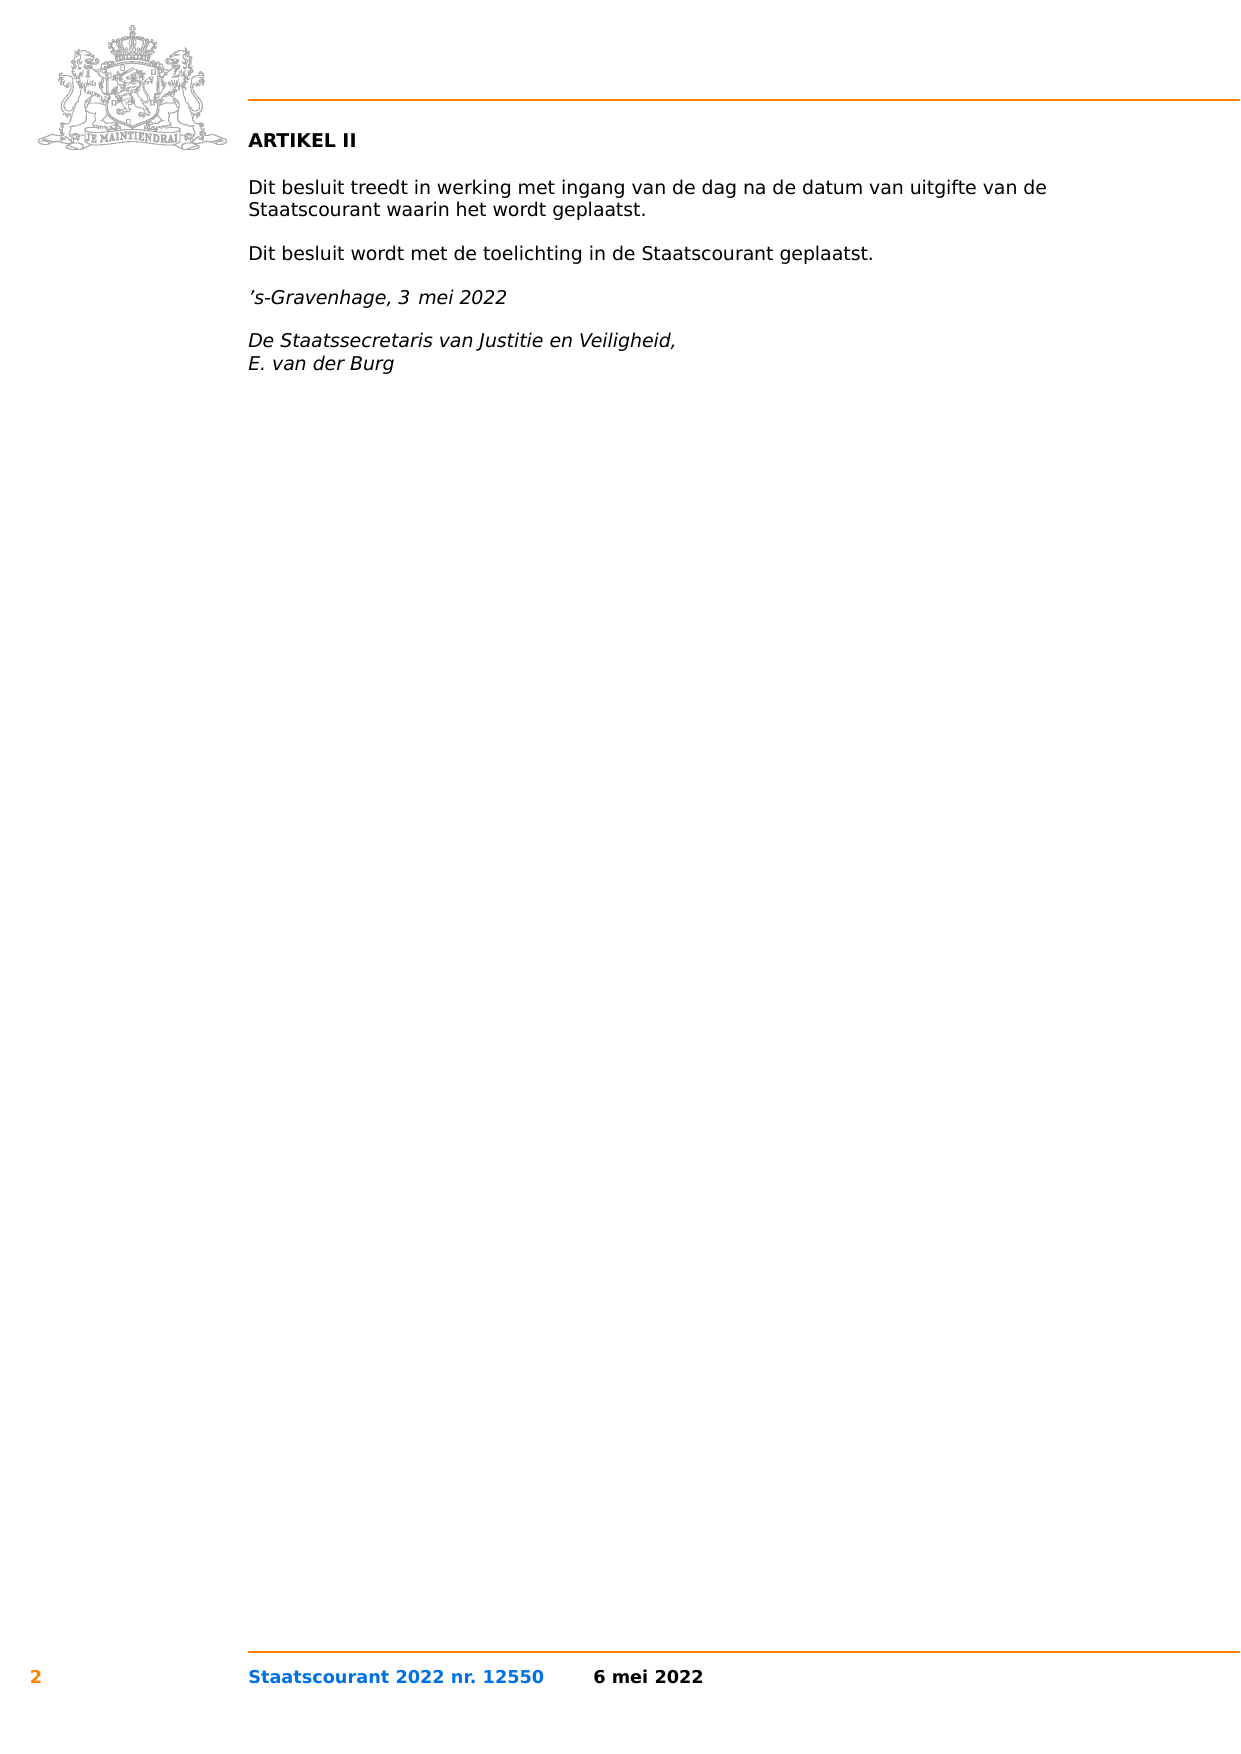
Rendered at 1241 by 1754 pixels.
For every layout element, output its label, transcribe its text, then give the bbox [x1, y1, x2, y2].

text Dit besluit treedt in werking met ingang van de dag na de datum van uitgifte van de Staatscourant waarin het wordt geplaatst. [248, 177, 1163, 221]
text De Staatssecretaris van Justitie en Veiligheid, E. van der Burg [248, 330, 1163, 374]
subtitle ARTIKEL II [248, 130, 1163, 152]
text Dit besluit wordt met de toelichting in de Staatscourant geplaatst. [248, 243, 1163, 265]
text ’s-Gravenhage, 3 mei 2022 [248, 287, 1163, 308]
picture [38, 25, 227, 150]
